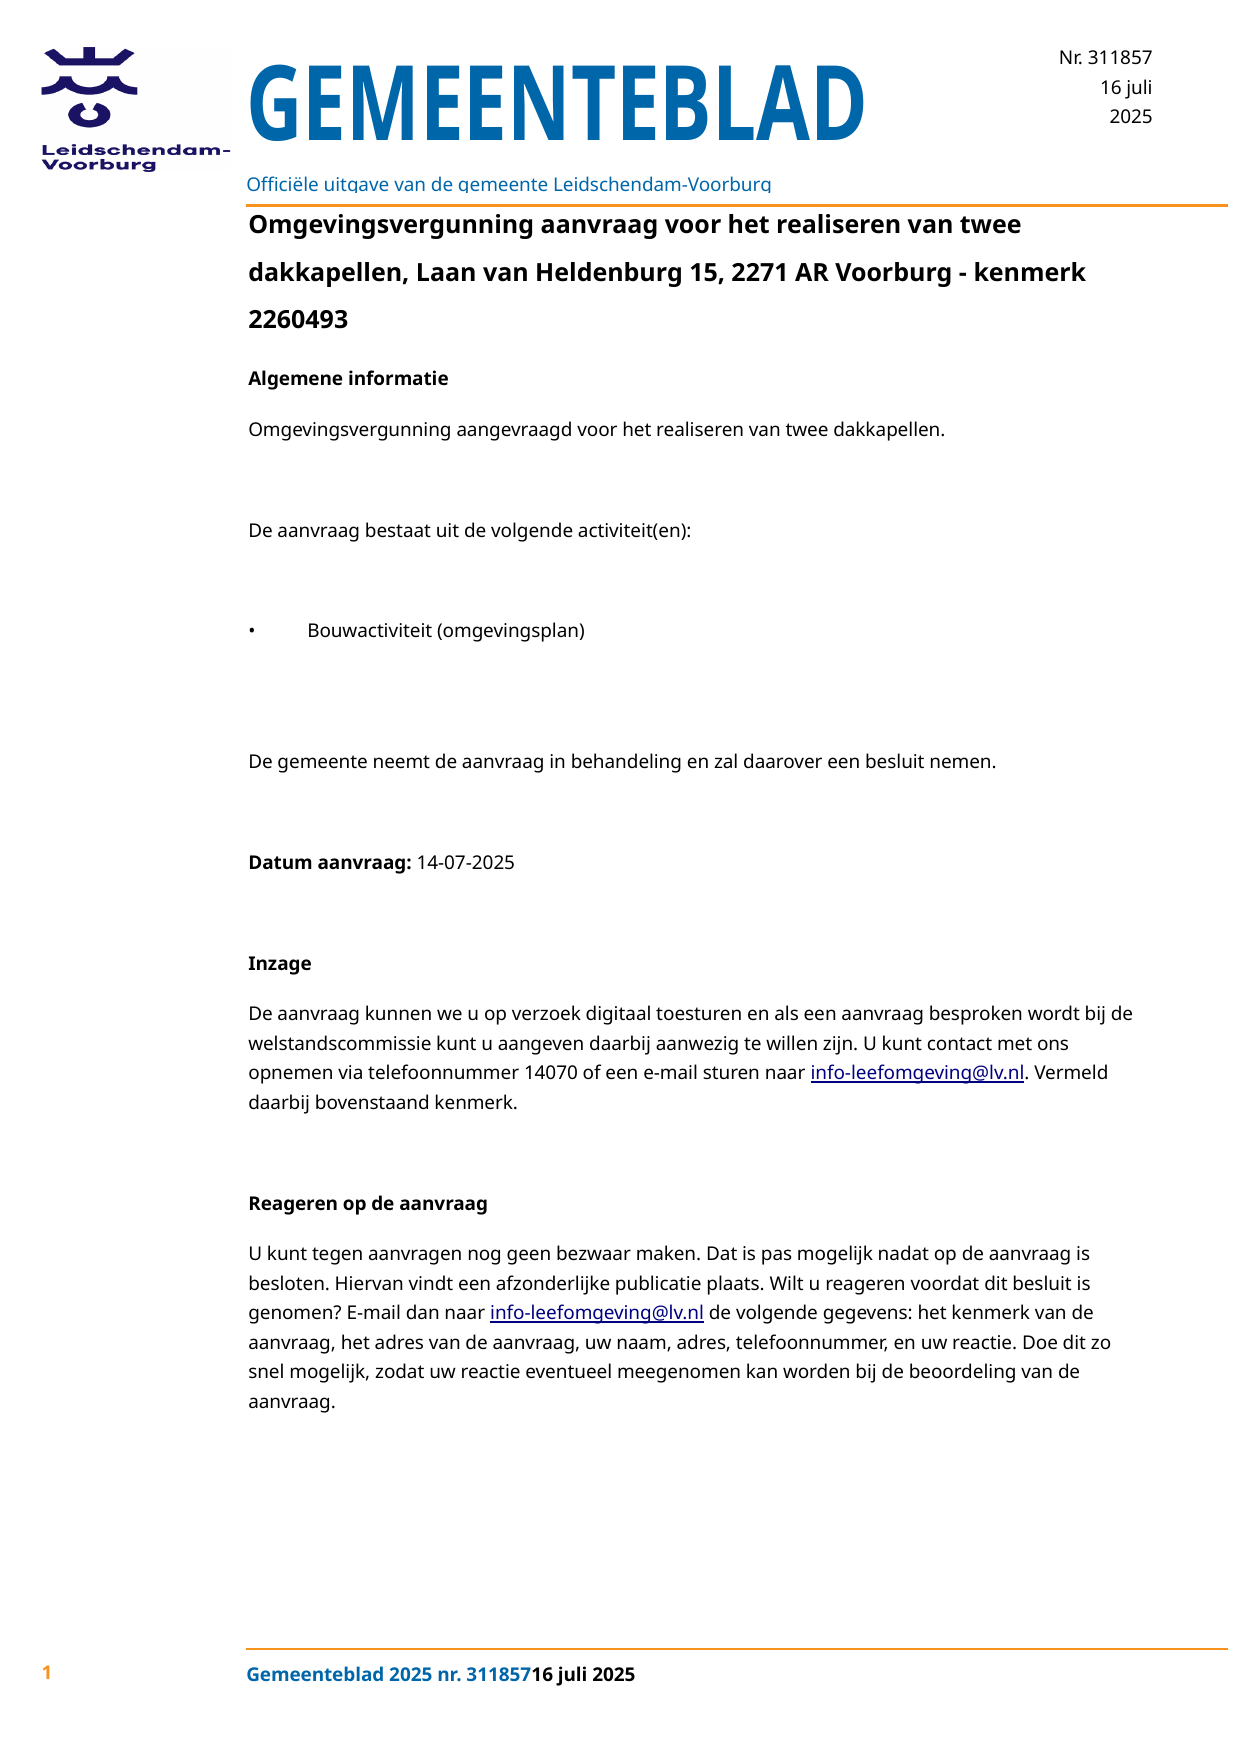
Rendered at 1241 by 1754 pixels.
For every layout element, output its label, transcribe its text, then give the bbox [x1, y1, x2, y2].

text Omgevingsvergunning aanvraag voor het realiseren van twee dakkapellen, Laan van Heldenburg 15, 2271 AR Voorburg - kenmerk 2260493 [248, 207, 1152, 336]
text Inzage [248, 950, 1152, 975]
text Datum aanvraag: 14-07-2025 [248, 849, 1152, 874]
text De aanvraag kunnen we u op verzoek digitaal toesturen en als een aanvraag besproken wordt bij de welstandscommissie kunt u aangeven daarbij aanwezig te willen zijn. U kunt contact met ons opnemen via telefoonnummer 14070 of een e-mail sturen naar info-leefomgeving@lv.nl. Vermeld daarbij bovenstaand kenmerk. [248, 1000, 1152, 1114]
text Omgevingsvergunning aangevraagd voor het realiseren van twee dakkapellen. [248, 416, 1152, 442]
text U kunt tegen aanvragen nog geen bezwaar maken. Dat is pas mogelijk nadat op de aanvraag is besloten. Hiervan vindt een afzonderlijke publicatie plaats. Wilt u reageren voordat dit besluit is genomen? E-mail dan naar info-leefomgeving@lv.nl de volgende gegevens: het kenmerk van de aanvraag, het adres van de aanvraag, uw naam, adres, telefoonnummer, en uw reactie. Doe dit zo snel mogelijk, zodat uw reactie eventueel meegenomen kan worden bij de beoordeling van de aanvraag. [248, 1240, 1152, 1414]
text De aanvraag bestaat uit de volgende activiteit(en): [248, 517, 1152, 542]
text Reageren op de aanvraag [248, 1190, 1152, 1215]
list Bouwactiviteit (omgevingsplan) [248, 618, 1152, 643]
picture [41, 47, 231, 172]
text De gemeente neemt de aanvraag in behandeling en zal daarover een besluit nemen. [248, 748, 1152, 774]
text Algemene informatie [248, 366, 1152, 391]
